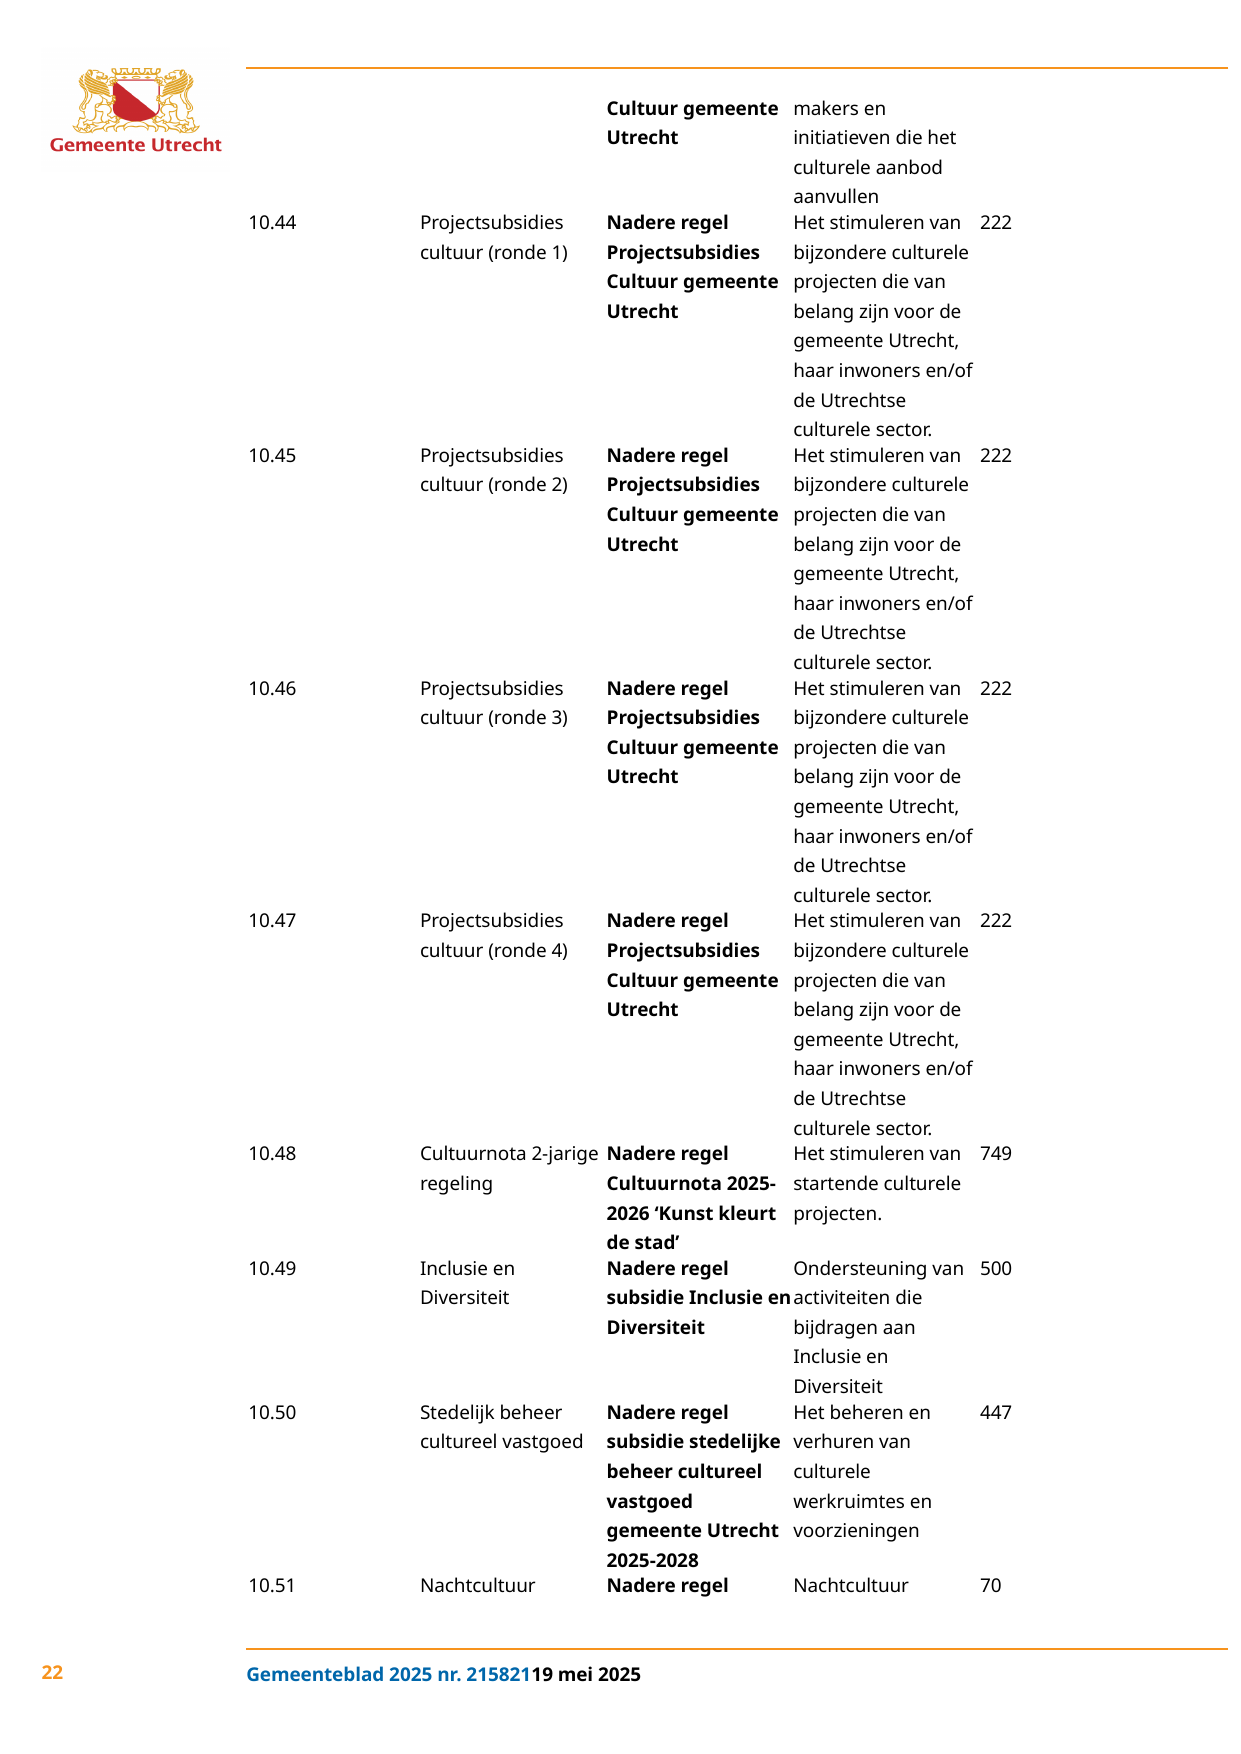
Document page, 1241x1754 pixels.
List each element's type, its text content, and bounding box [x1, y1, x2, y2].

table_cell Het stimuleren van startende culturele projecten. [793, 1141, 980, 1255]
table_cell Ondersteuning van activiteiten die bijdragen aan Inclusie en Diversiteit [793, 1255, 980, 1399]
table_cell 447 [980, 1399, 1152, 1573]
table_cell 10.48 [248, 1141, 420, 1255]
table_cell Projectsubsidies cultuur (ronde 2) [420, 442, 606, 675]
table_cell Nadere regel Projectsubsidies Cultuur gemeente Utrecht [606, 908, 793, 1141]
table_cell 70 [980, 1573, 1152, 1598]
table_cell Nadere regel subsidie stedelijke beheer cultureel vastgoed gemeente Utrecht 2025-2028 [606, 1399, 793, 1573]
table_cell Cultuur gemeente Utrecht [606, 95, 793, 209]
table_cell Nadere regel Projectsubsidies Cultuur gemeente Utrecht [606, 442, 793, 675]
table_cell Nadere regel Projectsubsidies Cultuur gemeente Utrecht [606, 209, 793, 442]
table_cell Nachtcultuur [793, 1573, 980, 1598]
table_cell 10.47 [248, 908, 420, 1141]
table_cell Het stimuleren van bijzondere culturele projecten die van belang zijn voor de gemeente Utrecht, haar inwoners en/of de Utrechtse culturele sector. [793, 675, 980, 908]
table_cell 10.44 [248, 209, 420, 442]
table_cell Nadere regel Projectsubsidies Cultuur gemeente Utrecht [606, 675, 793, 908]
table_cell Projectsubsidies cultuur (ronde 1) [420, 209, 606, 442]
table_cell Nachtcultuur [420, 1573, 606, 1598]
table_cell Het stimuleren van bijzondere culturele projecten die van belang zijn voor de gemeente Utrecht, haar inwoners en/of de Utrechtse culturele sector. [793, 908, 980, 1141]
table_cell 10.51 [248, 1573, 420, 1598]
table_cell 749 [980, 1141, 1152, 1255]
table_cell Het stimuleren van bijzondere culturele projecten die van belang zijn voor de gemeente Utrecht, haar inwoners en/of de Utrechtse culturele sector. [793, 209, 980, 442]
table_cell 10.49 [248, 1255, 420, 1399]
picture [41, 47, 231, 172]
table_cell 222 [980, 442, 1152, 675]
table_cell makers en initiatieven die het culturele aanbod aanvullen [793, 95, 980, 209]
table_cell 10.46 [248, 675, 420, 908]
table_cell Inclusie en Diversiteit [420, 1255, 606, 1399]
table_cell 10.45 [248, 442, 420, 675]
table_cell 222 [980, 675, 1152, 908]
table_cell 500 [980, 1255, 1152, 1399]
table_cell 222 [980, 908, 1152, 1141]
table_cell [980, 95, 1152, 209]
table_cell Nadere regel [606, 1573, 793, 1598]
table_cell Nadere regel Cultuurnota 2025-2026 ‘Kunst kleurt de stad’ [606, 1141, 793, 1255]
table_cell Projectsubsidies cultuur (ronde 4) [420, 908, 606, 1141]
table_cell 222 [980, 209, 1152, 442]
table_cell Nadere regel subsidie Inclusie en Diversiteit [606, 1255, 793, 1399]
table_cell Het beheren en verhuren van culturele werkruimtes en voorzieningen [793, 1399, 980, 1573]
table_cell Cultuurnota 2-jarige regeling [420, 1141, 606, 1255]
table_cell 10.50 [248, 1399, 420, 1573]
table_cell [248, 95, 420, 209]
table_cell Projectsubsidies cultuur (ronde 3) [420, 675, 606, 908]
table_cell Het stimuleren van bijzondere culturele projecten die van belang zijn voor de gemeente Utrecht, haar inwoners en/of de Utrechtse culturele sector. [793, 442, 980, 675]
table_cell Stedelijk beheer cultureel vastgoed [420, 1399, 606, 1573]
table_cell [420, 95, 606, 209]
